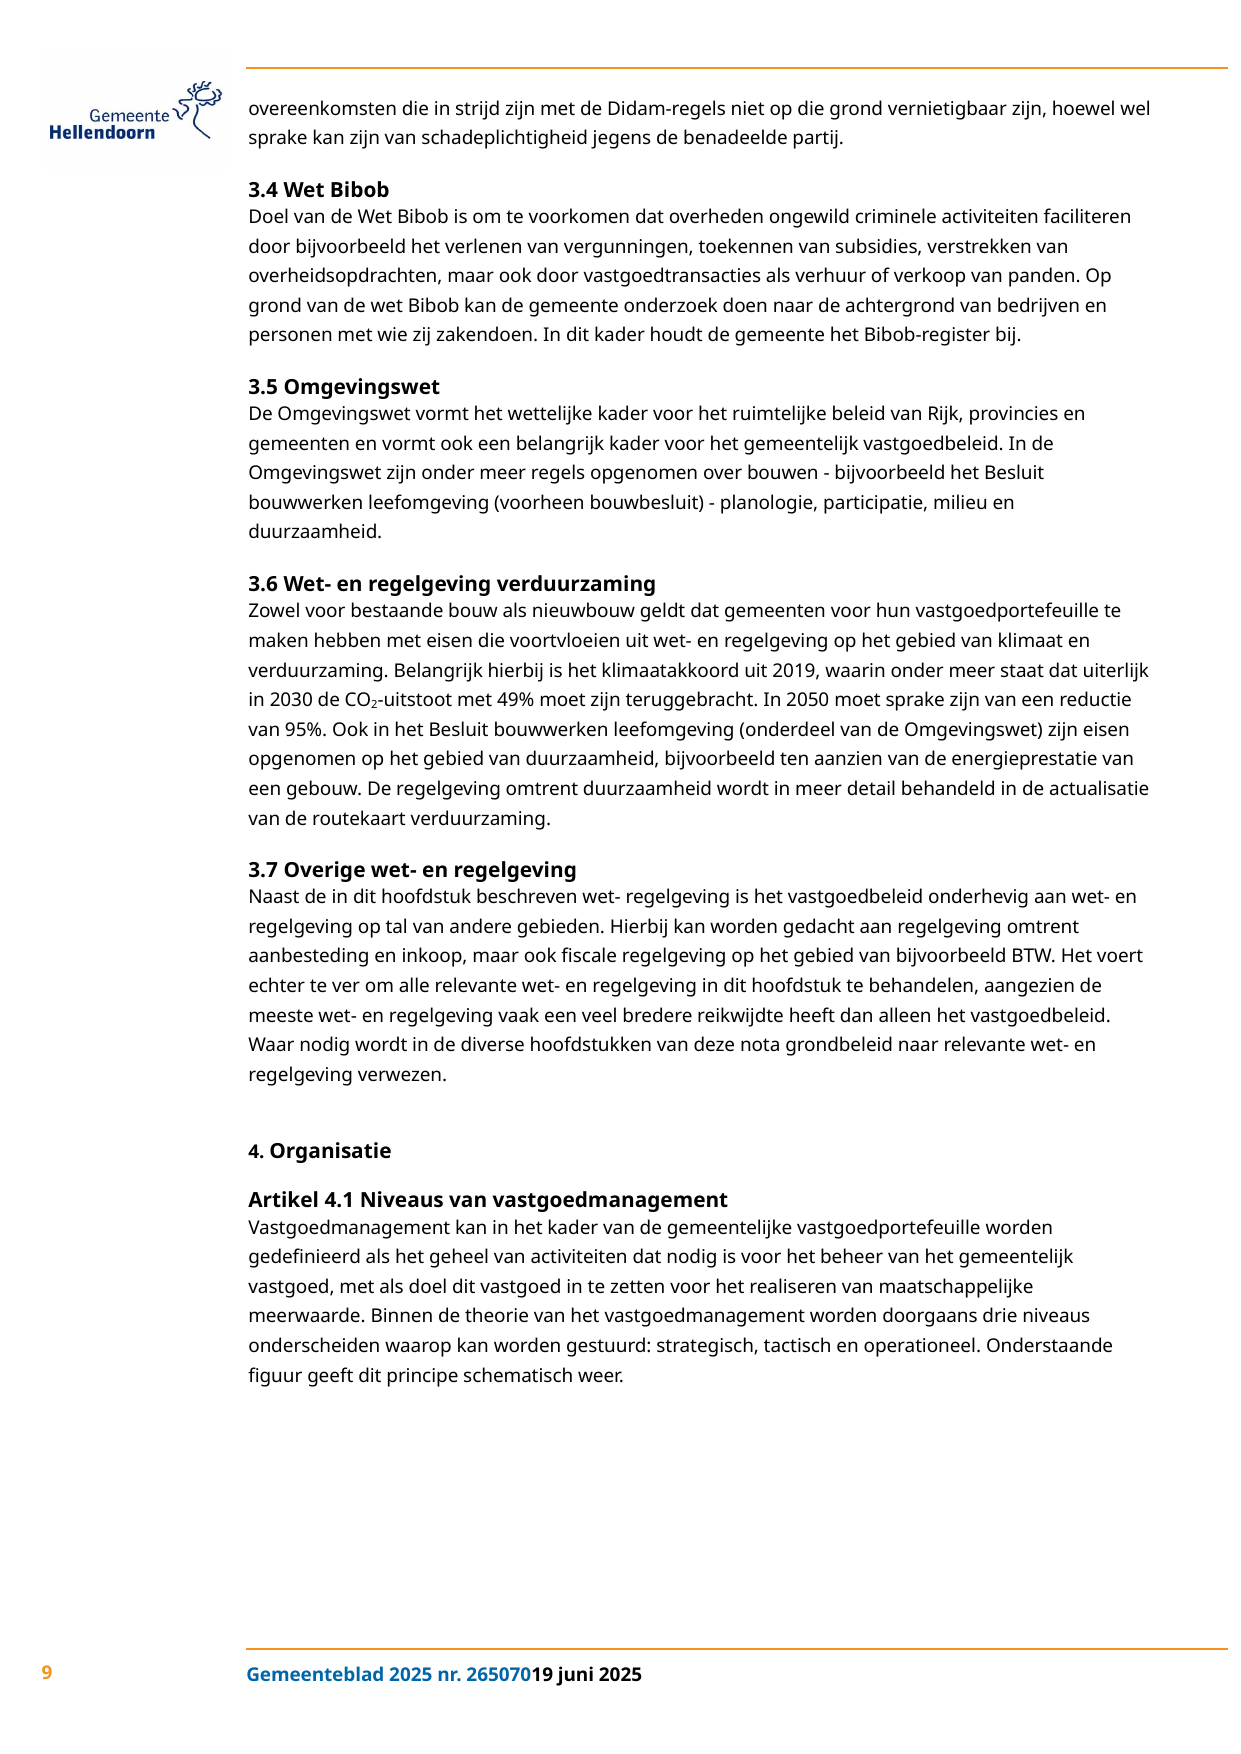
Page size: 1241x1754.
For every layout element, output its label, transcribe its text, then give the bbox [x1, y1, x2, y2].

text 3.4 Wet Bibob [248, 175, 1152, 203]
text De Omgevingswet vormt het wettelijke kader voor het ruimtelijke beleid van Rijk, provincies en gemeenten en vormt ook een belangrijk kader voor het gemeentelijk vastgoedbeleid. In de Omgevingswet zijn onder meer regels opgenomen over bouwen - bijvoorbeeld het Besluit bouwwerken leefomgeving (voorheen bouwbesluit) - planologie, participatie, milieu en duurzaamheid. [248, 400, 1152, 544]
text 3.6 Wet- en regelgeving verduurzaming [248, 569, 1152, 598]
text overeenkomsten die in strijd zijn met de Didam-regels niet op die grond vernietigbaar zijn, hoewel wel sprake kan zijn van schadeplichtigheid jegens de benadeelde partij. [248, 95, 1152, 150]
text 3.5 Omgevingswet [248, 372, 1152, 400]
text 3.7 Overige wet- en regelgeving [248, 855, 1152, 883]
text Doel van de Wet Bibob is om te voorkomen dat overheden ongewild criminele activiteiten faciliteren door bijvoorbeeld het verlenen van vergunningen, toekennen van subsidies, verstrekken van overheidsopdrachten, maar ook door vastgoedtransacties als verhuur of verkoop van panden. Op grond van de wet Bibob kan de gemeente onderzoek doen naar de achtergrond van bedrijven en personen met wie zij zakendoen. In dit kader houdt de gemeente het Bibob-register bij. [248, 203, 1152, 347]
text Zowel voor bestaande bouw als nieuwbouw geldt dat gemeenten voor hun vastgoedportefeuille te maken hebben met eisen die voortvloeien uit wet- en regelgeving op het gebied van klimaat en verduurzaming. Belangrijk hierbij is het klimaatakkoord uit 2019, waarin onder meer staat dat uiterlijk in 2030 de CO2-uitstoot met 49% moet zijn teruggebracht. In 2050 moet sprake zijn van een reductie van 95%. Ook in het Besluit bouwwerken leefomgeving (onderdeel van de Omgevingswet) zijn eisen opgenomen op het gebied van duurzaamheid, bijvoorbeeld ten aanzien van de energieprestatie van een gebouw. De regelgeving omtrent duurzaamheid wordt in meer detail behandeld in de actualisatie van de routekaart verduurzaming. [248, 598, 1152, 830]
picture [41, 47, 231, 172]
text Artikel 4.1 Niveaus van vastgoedmanagement [248, 1186, 1152, 1214]
text Naast de in dit hoofdstuk beschreven wet- regelgeving is het vastgoedbeleid onderhevig aan wet- en regelgeving op tal van andere gebieden. Hierbij kan worden gedacht aan regelgeving omtrent aanbesteding en inkoop, maar ook fiscale regelgeving op het gebied van bijvoorbeeld BTW. Het voert echter te ver om alle relevante wet- en regelgeving in dit hoofdstuk te behandelen, aangezien de meeste wet- en regelgeving vaak een veel bredere reikwijdte heeft dan alleen het vastgoedbeleid. Waar nodig wordt in de diverse hoofdstukken van deze nota grondbeleid naar relevante wet- en regelgeving verwezen. [248, 883, 1152, 1087]
text 4. Organisatie [248, 1136, 1152, 1165]
text Vastgoedmanagement kan in het kader van de gemeentelijke vastgoedportefeuille worden gedefinieerd als het geheel van activiteiten dat nodig is voor het beheer van het gemeentelijk vastgoed, met als doel dit vastgoed in te zetten voor het realiseren van maatschappelijke meerwaarde. Binnen de theorie van het vastgoedmanagement worden doorgaans drie niveaus onderscheiden waarop kan worden gestuurd: strategisch, tactisch en operationeel. Onderstaande figuur geeft dit principe schematisch weer. [248, 1214, 1152, 1388]
